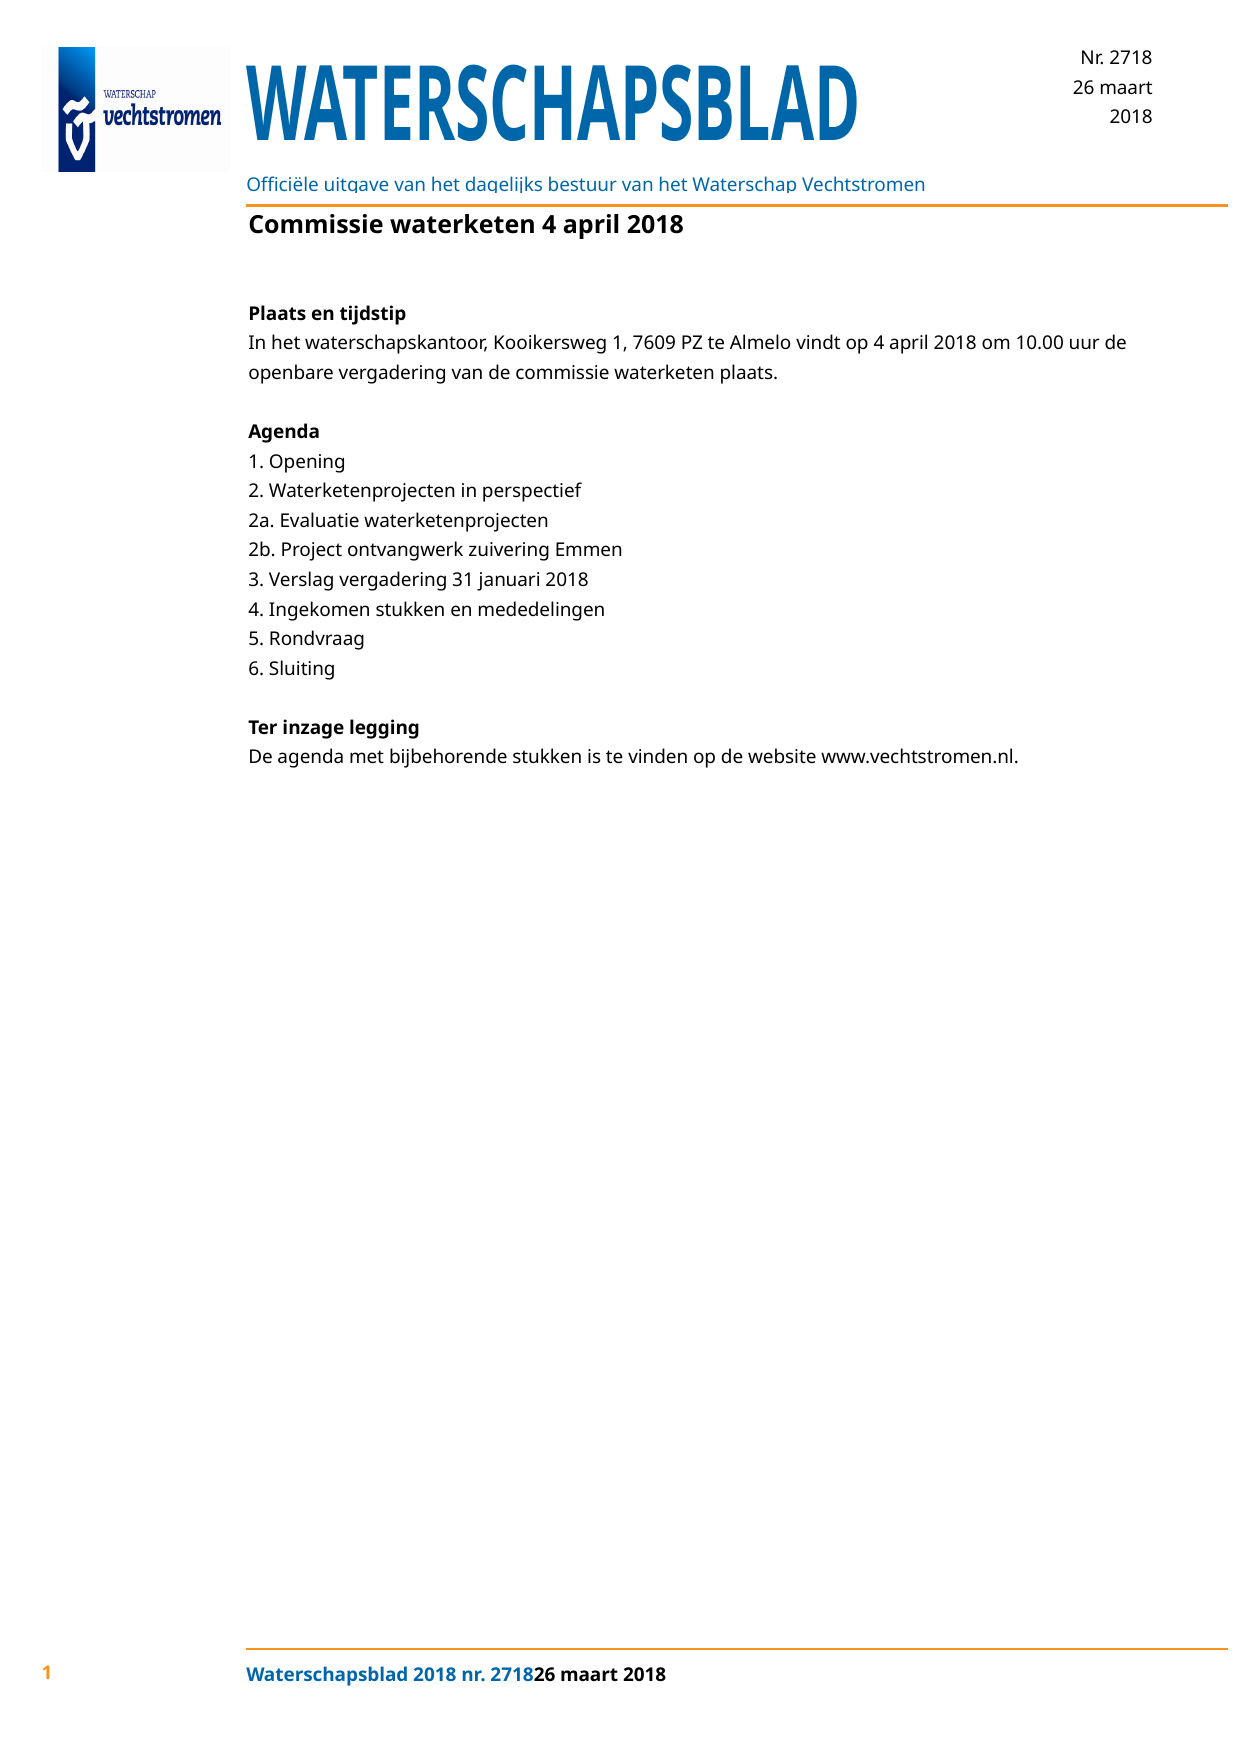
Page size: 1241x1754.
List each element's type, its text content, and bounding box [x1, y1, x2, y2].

text 2a. Evaluatie waterketenprojecten [248, 507, 1152, 533]
text De agenda met bijbehorende stukken is te vinden op de website www.vechtstromen.nl. [248, 744, 1152, 769]
text Commissie waterketen 4 april 2018 [248, 207, 1152, 241]
text Ter inzage legging [248, 714, 1152, 740]
picture [41, 47, 231, 172]
text 2. Waterketenprojecten in perspectief [248, 477, 1152, 503]
text 3. Verslag vergadering 31 januari 2018 [248, 566, 1152, 592]
text 4. Ingekomen stukken en mededelingen [248, 596, 1152, 621]
text 2b. Project ontvangwerk zuivering Emmen [248, 537, 1152, 562]
text Plaats en tijdstip [248, 300, 1152, 326]
text 6. Sluiting [248, 655, 1152, 681]
text Agenda [248, 418, 1152, 444]
text 1. Opening [248, 448, 1152, 473]
text 5. Rondvraag [248, 625, 1152, 651]
text In het waterschapskantoor, Kooikersweg 1, 7609 PZ te Almelo vindt op 4 april 2018 om 10.00 uur de openbare vergadering van de commissie waterketen plaats. [248, 329, 1152, 385]
